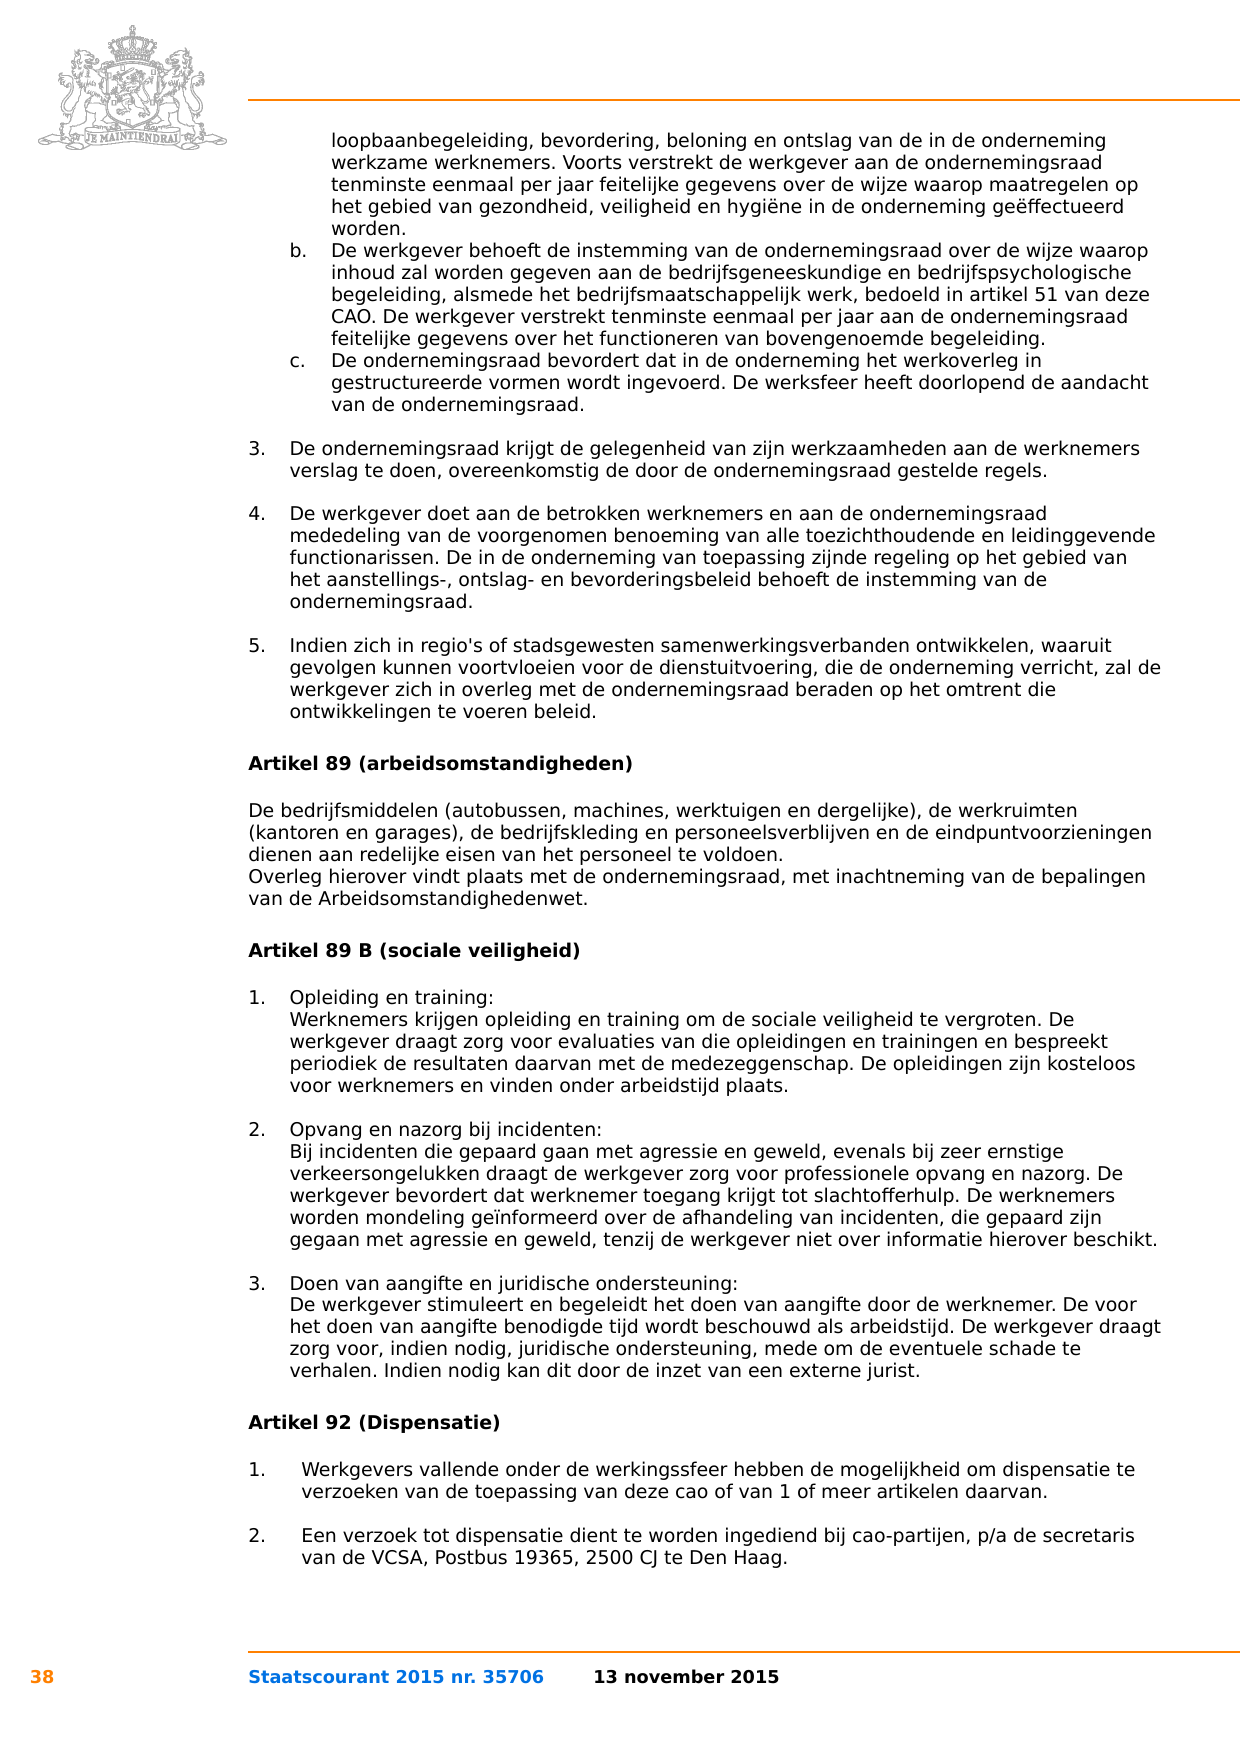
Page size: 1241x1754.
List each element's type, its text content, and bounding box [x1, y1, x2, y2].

text loopbaanbegeleiding, bevordering, beloning en ontslag van de in de onderneming werkzame werknemers. Voorts verstrekt de werkgever aan de ondernemingsraad tenminste eenmaal per jaar feitelijke gegevens over de wijze waarop maatregelen op het gebied van gezondheid, veiligheid en hygiëne in de onderneming geëffectueerd worden. [248, 130, 1163, 240]
text Bij incidenten die gepaard gaan met agressie en geweld, evenals bij zeer ernstige verkeersongelukken draagt de werkgever zorg voor professionele opvang en nazorg. De werkgever bevordert dat werknemer toegang krijgt tot slachtofferhulp. De werknemers worden mondeling geïnformeerd over de afhandeling van incidenten, die gepaard zijn gegaan met agressie en geweld, tenzij de werkgever niet over informatie hierover beschikt. [289, 1141, 1163, 1251]
text Werknemers krijgen opleiding en training om de sociale veiligheid te vergroten. De werkgever draagt zorg voor evaluaties van die opleidingen en trainingen en bespreekt periodiek de resultaten daarvan met de medezeggenschap. De opleidingen zijn kosteloos voor werknemers en vinden onder arbeidstijd plaats. [289, 1009, 1163, 1097]
text Overleg hierover vindt plaats met de ondernemingsraad, met inachtneming van de bepalingen van de Arbeidsomstandighedenwet. [248, 866, 1163, 910]
text 1. Werkgevers vallende onder de werkingssfeer hebben de mogelijkheid om dispensatie te verzoeken van de toepassing van deze cao of van 1 of meer artikelen daarvan. [248, 1459, 1163, 1503]
text 2. Opvang en nazorg bij incidenten: [248, 1119, 1163, 1141]
text 4. De werkgever doet aan de betrokken werknemers en aan de ondernemingsraad mededeling van de voorgenomen benoeming van alle toezichthoudende en leidinggevende functionarissen. De in de onderneming van toepassing zijnde regeling op het gebied van het aanstellings-, ontslag- en bevorderingsbeleid behoeft de instemming van de ondernemingsraad. [248, 503, 1163, 613]
picture [38, 25, 227, 150]
subtitle Artikel 89 B (sociale veiligheid) [248, 940, 1163, 962]
text c. De ondernemingsraad bevordert dat in de onderneming het werkoverleg in gestructureerde vormen wordt ingevoerd. De werksfeer heeft doorlopend de aandacht van de ondernemingsraad. [289, 350, 1163, 416]
text 3. Doen van aangifte en juridische ondersteuning: [248, 1272, 1163, 1294]
subtitle Artikel 89 (arbeidsomstandigheden) [248, 753, 1163, 775]
subtitle Artikel 92 (Dispensatie) [248, 1412, 1163, 1434]
text 5. Indien zich in regio's of stadsgewesten samenwerkingsverbanden ontwikkelen, waaruit gevolgen kunnen voortvloeien voor de dienstuitvoering, die de onderneming verricht, zal de werkgever zich in overleg met de ondernemingsraad beraden op het omtrent die ontwikkelingen te voeren beleid. [248, 635, 1163, 723]
text 3. De ondernemingsraad krijgt de gelegenheid van zijn werkzaamheden aan de werknemers verslag te doen, overeenkomstig de door de ondernemingsraad gestelde regels. [248, 437, 1163, 481]
text 2. Een verzoek tot dispensatie dient te worden ingediend bij cao-partijen, p/a de secretaris van de VCSA, Postbus 19365, 2500 CJ te Den Haag. [248, 1525, 1163, 1569]
text 1. Opleiding en training: [248, 987, 1163, 1009]
text De bedrijfsmiddelen (autobussen, machines, werktuigen en dergelijke), de werkruimten (kantoren en garages), de bedrijfskleding en personeelsverblijven en de eindpuntvoorzieningen dienen aan redelijke eisen van het personeel te voldoen. [248, 800, 1163, 866]
text De werkgever stimuleert en begeleidt het doen van aangifte door de werknemer. De voor het doen van aangifte benodigde tijd wordt beschouwd als arbeidstijd. De werkgever draagt zorg voor, indien nodig, juridische ondersteuning, mede om de eventuele schade te verhalen. Indien nodig kan dit door de inzet van een externe jurist. [289, 1294, 1163, 1382]
text b. De werkgever behoeft de instemming van de ondernemingsraad over de wijze waarop inhoud zal worden gegeven aan de bedrijfsgeneeskundige en bedrijfspsychologische begeleiding, alsmede het bedrijfsmaatschappelijk werk, bedoeld in artikel 51 van deze CAO. De werkgever verstrekt tenminste eenmaal per jaar aan de ondernemingsraad feitelijke gegevens over het functioneren van bovengenoemde begeleiding. [289, 240, 1163, 350]
